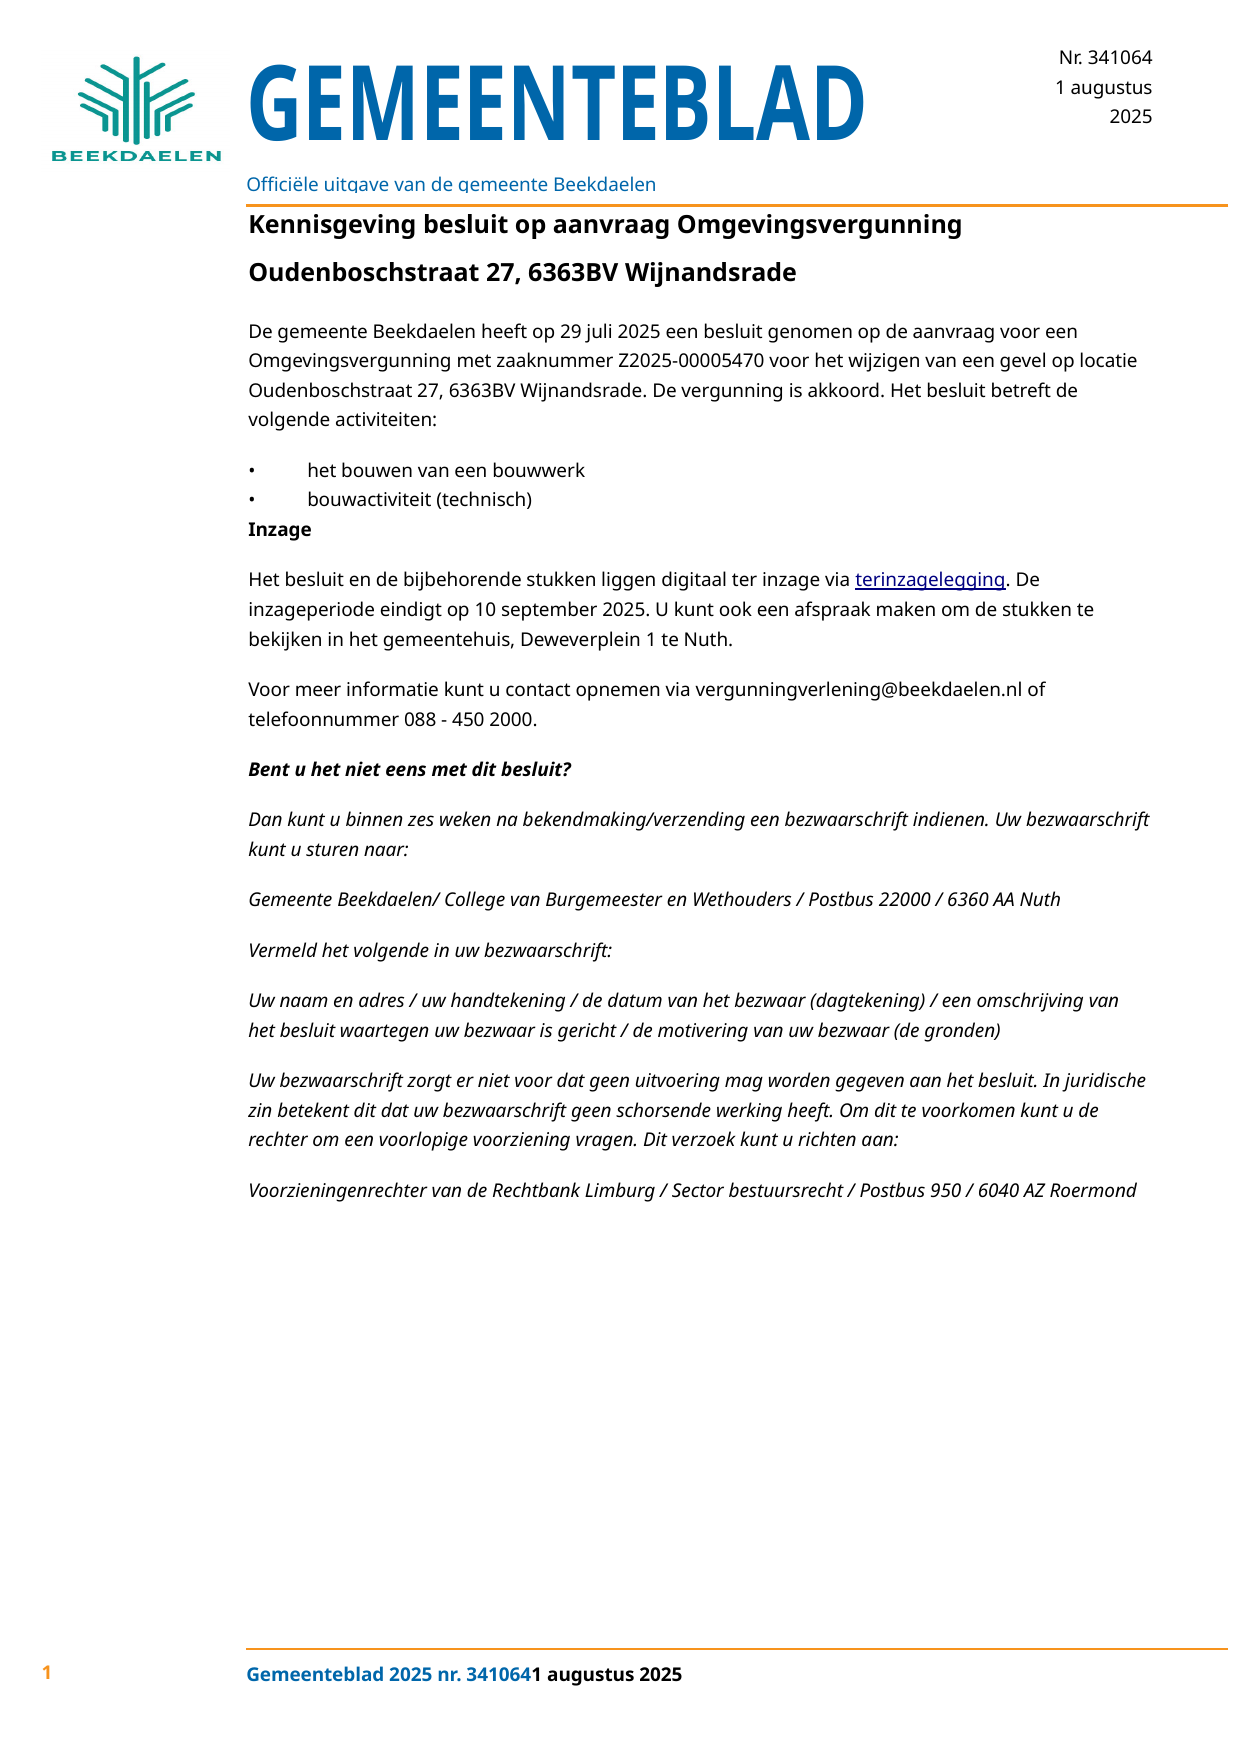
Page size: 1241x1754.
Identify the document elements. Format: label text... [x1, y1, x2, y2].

text Voor meer informatie kunt u contact opnemen via vergunningverlening@beekdaelen.nl of telefoonnummer 088 - 450 2000. [248, 676, 1152, 732]
text Inzage [248, 516, 1152, 542]
text Bent u het niet eens met dit besluit? [248, 756, 1152, 782]
text Kennisgeving besluit op aanvraag Omgevingsvergunning Oudenboschstraat 27, 6363BV Wijnandsrade [248, 207, 1152, 288]
text Het besluit en de bijbehorende stukken liggen digitaal ter inzage via terinzagelegging. De inzageperiode eindigt op 10 september 2025. U kunt ook een afspraak maken om de stukken te bekijken in het gemeentehuis, Deweverplein 1 te Nuth. [248, 567, 1152, 652]
text Gemeente Beekdaelen/ College van Burgemeester en Wethouders / Postbus 22000 / 6360 AA Nuth [248, 887, 1152, 912]
list het bouwen van een bouwwerk [248, 457, 1152, 483]
list bouwactiviteit (technisch) [248, 487, 1152, 512]
text Dan kunt u binnen zes weken na bekendmaking/verzending een bezwaarschrift indienen. Uw bezwaarschrift kunt u sturen naar: [248, 807, 1152, 862]
text Uw bezwaarschrift zorgt er niet voor dat geen uitvoering mag worden gegeven aan het besluit. In juridische zin betekent dit dat uw bezwaarschrift geen schorsende werking heeft. Om dit te voorkomen kunt u de rechter om een voorlopige voorziening vragen. Dit verzoek kunt u richten aan: [248, 1067, 1152, 1152]
text De gemeente Beekdaelen heeft op 29 juli 2025 een besluit genomen op de aanvraag voor een Omgevingsvergunning met zaaknummer Z2025-00005470 voor het wijzigen van een gevel op locatie Oudenboschstraat 27, 6363BV Wijnandsrade. De vergunning is akkoord. Het besluit betreft de volgende activiteiten: [248, 318, 1152, 432]
picture [41, 47, 231, 172]
text Uw naam en adres / uw handtekening / de datum van het bezwaar (dagtekening) / een omschrijving van het besluit waartegen uw bezwaar is gericht / de motivering van uw bezwaar (de gronden) [248, 987, 1152, 1043]
text Voorzieningenrechter van de Rechtbank Limburg / Sector bestuursrecht / Postbus 950 / 6040 AZ Roermond [248, 1177, 1152, 1203]
text Vermeld het volgende in uw bezwaarschrift: [248, 937, 1152, 963]
